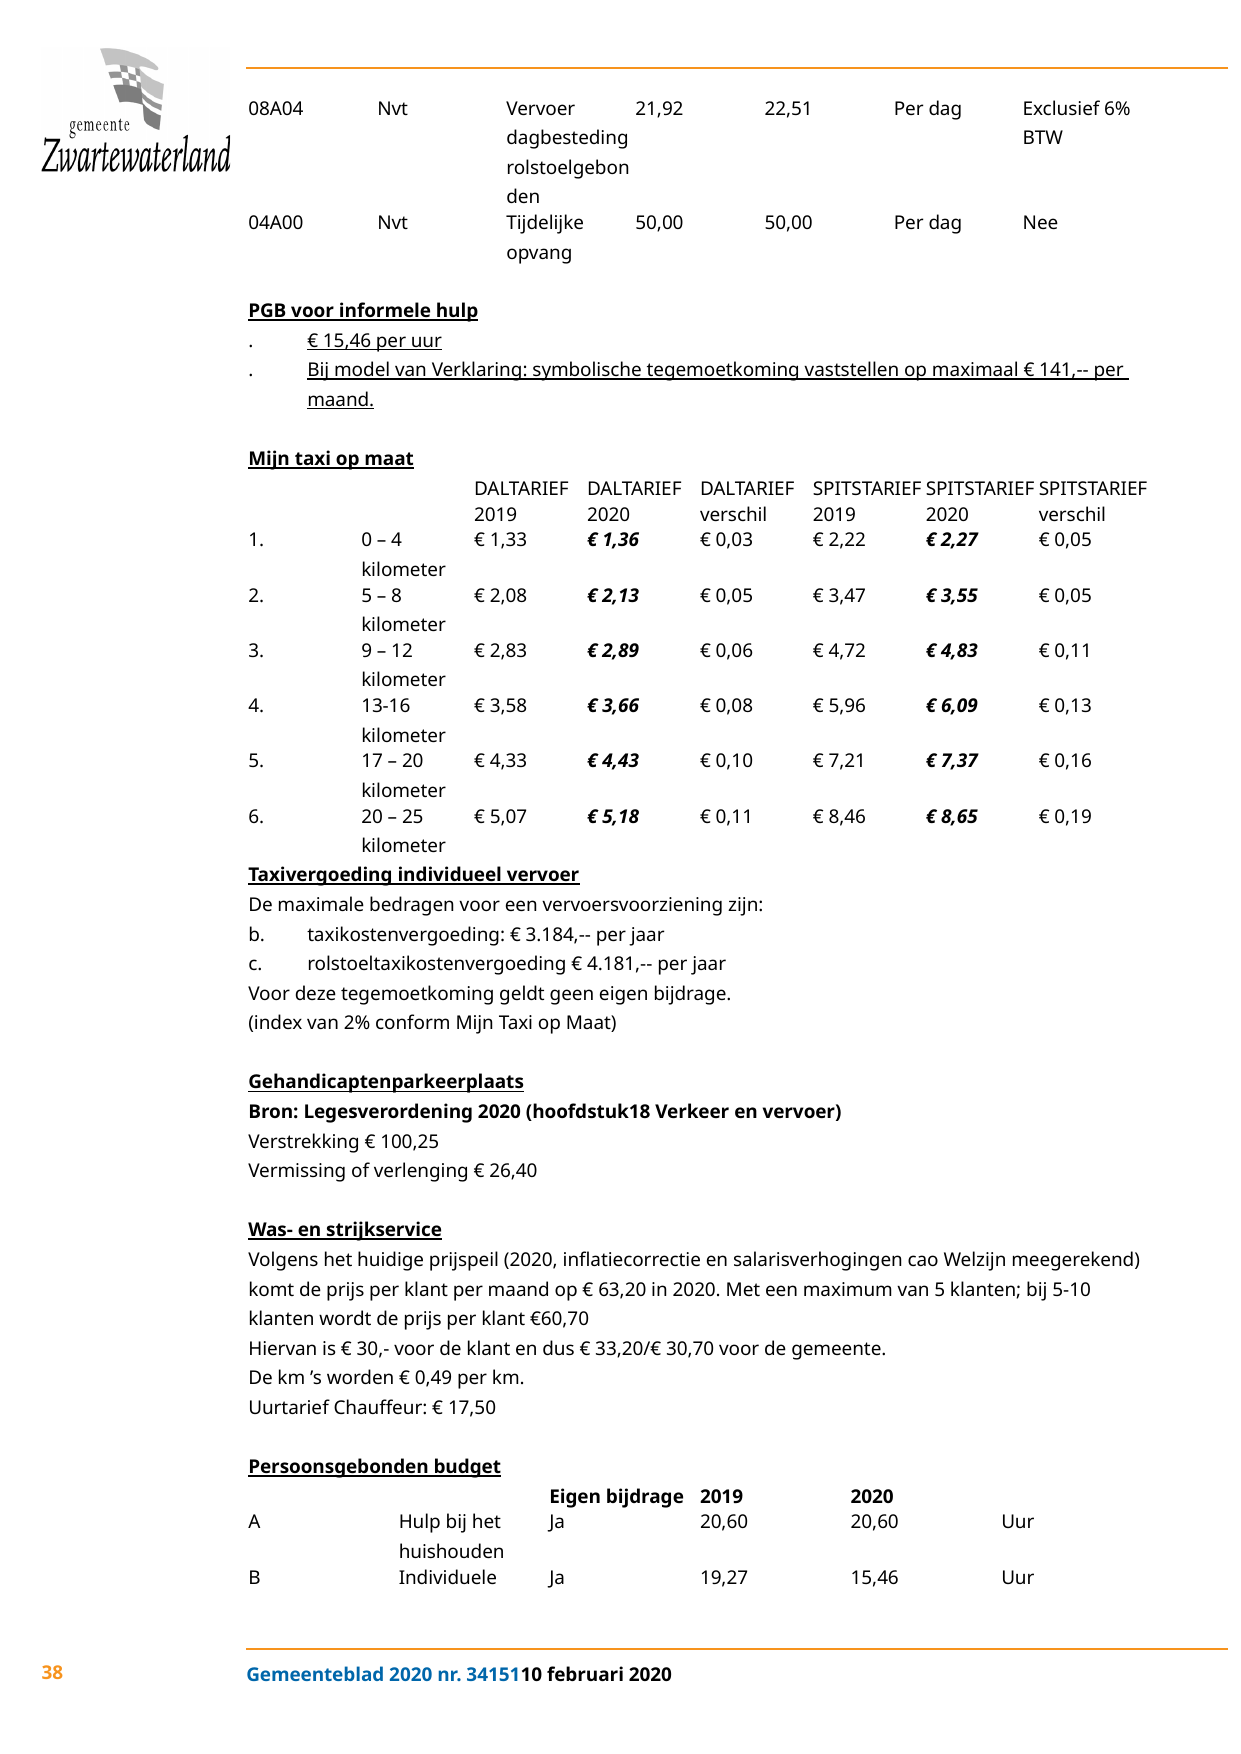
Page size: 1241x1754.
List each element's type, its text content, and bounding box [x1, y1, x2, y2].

table_header [361, 475, 474, 501]
table_cell 19,27 [700, 1564, 850, 1590]
table_cell 4. [248, 693, 361, 748]
text Bron: Legesverordening 2020 (hoofdstuk18 Verkeer en vervoer) [248, 1098, 1152, 1124]
text Hiervan is € 30,- voor de klant en dus € 33,20/€ 30,70 voor de gemeente. [248, 1335, 1152, 1361]
table_cell € 2,27 [926, 526, 1038, 582]
table_cell 2019 [474, 501, 587, 526]
table_cell € 2,13 [587, 582, 700, 637]
table_cell 50,00 [764, 209, 893, 264]
table_cell € 0,19 [1039, 803, 1152, 858]
table_cell € 2,89 [587, 637, 700, 692]
table_cell Per dag [894, 95, 1022, 209]
table_cell Exclusief 6% BTW [1023, 95, 1152, 209]
table_header Eigen bijdrage [549, 1483, 700, 1509]
table_cell 1. [248, 526, 361, 582]
table_cell € 0,03 [700, 526, 813, 582]
table_header [248, 475, 361, 501]
table_cell 15,46 [850, 1564, 1001, 1590]
table_cell € 2,83 [474, 637, 587, 692]
text Taxivergoeding individueel vervoer [248, 862, 1152, 887]
table_cell B [248, 1564, 398, 1590]
text Gehandicaptenparkeerplaats [248, 1069, 1152, 1094]
table_cell Vervoer dagbesteding rolstoelgebonden [506, 95, 635, 209]
table_cell Hulp bij het huishouden [399, 1509, 549, 1564]
table_header [1001, 1483, 1152, 1509]
table_cell Uur [1001, 1509, 1152, 1564]
table_cell A [248, 1509, 398, 1564]
table_cell verschil [700, 501, 813, 526]
table_cell € 4,43 [587, 748, 700, 803]
table_cell € 3,58 [474, 693, 587, 748]
text (index van 2% conform Mijn Taxi op Maat) [248, 1009, 1152, 1035]
table_cell € 0,05 [1039, 582, 1152, 637]
table_cell Per dag [894, 209, 1022, 264]
table_cell verschil [1039, 501, 1152, 526]
table_cell Ja [549, 1509, 700, 1564]
text Persoonsgebonden budget [248, 1453, 1152, 1479]
table_header SPITSTARIEF [1039, 475, 1152, 501]
text Mijn taxi op maat [248, 445, 1152, 471]
table_cell € 0,10 [700, 748, 813, 803]
text De maximale bedragen voor een vervoersvoorziening zijn: [248, 891, 1152, 917]
table_cell € 3,47 [813, 582, 926, 637]
table_cell 17 – 20 kilometer [361, 748, 474, 803]
table_header [248, 1483, 398, 1509]
table_cell 21,92 [635, 95, 764, 209]
table_cell € 2,08 [474, 582, 587, 637]
table_header SPITSTARIEF [813, 475, 926, 501]
text Volgens het huidige prijspeil (2020, inflatiecorrectie en salarisverhogingen cao Welzijn meegerekend) komt de prijs per klant per maand op € 63,20 in 2020. Met een maximum van 5 klanten; bij 5-10 klanten wordt de prijs per klant €60,70 [248, 1246, 1152, 1331]
table_cell 50,00 [635, 209, 764, 264]
table_cell € 5,96 [813, 693, 926, 748]
table_cell € 2,22 [813, 526, 926, 582]
table_cell 5. [248, 748, 361, 803]
table_header [399, 1483, 549, 1509]
table_cell € 0,05 [1039, 526, 1152, 582]
table_cell € 5,07 [474, 803, 587, 858]
list rolstoeltaxikostenvergoeding € 4.181,-- per jaar [248, 950, 1152, 976]
text Was- en strijkservice [248, 1217, 1152, 1242]
table_cell Nvt [377, 209, 506, 264]
table_cell 20,60 [700, 1509, 850, 1564]
table_cell € 5,18 [587, 803, 700, 858]
text De km ’s worden € 0,49 per km. [248, 1364, 1152, 1390]
table_cell 3. [248, 637, 361, 692]
table_cell Nvt [377, 95, 506, 209]
table_cell Ja [549, 1564, 700, 1590]
table_cell € 4,83 [926, 637, 1038, 692]
table_cell Uur [1001, 1564, 1152, 1590]
table_cell 6. [248, 803, 361, 858]
table_cell 9 – 12 kilometer [361, 637, 474, 692]
table_cell € 3,66 [587, 693, 700, 748]
table_cell € 0,05 [700, 582, 813, 637]
text Uurtarief Chauffeur: € 17,50 [248, 1394, 1152, 1420]
table_cell 2020 [926, 501, 1038, 526]
table_cell € 0,08 [700, 693, 813, 748]
table_cell 04A00 [248, 209, 377, 264]
table_cell € 4,72 [813, 637, 926, 692]
table_cell [248, 501, 361, 526]
text Vermissing of verlenging € 26,40 [248, 1157, 1152, 1183]
table_cell 22,51 [764, 95, 893, 209]
table_cell 13-16 kilometer [361, 693, 474, 748]
table_cell Tijdelijke opvang [506, 209, 635, 264]
table_cell 2019 [813, 501, 926, 526]
table_cell [361, 501, 474, 526]
table_cell € 1,36 [587, 526, 700, 582]
table_header 2019 [700, 1483, 850, 1509]
table_cell € 3,55 [926, 582, 1038, 637]
list € 15,46 per uur [248, 327, 1152, 353]
picture [41, 47, 231, 172]
text PGB voor informele hulp [248, 297, 1152, 323]
table_cell Nee [1023, 209, 1152, 264]
table_cell € 0,11 [1039, 637, 1152, 692]
table_cell € 0,11 [700, 803, 813, 858]
table_cell 2. [248, 582, 361, 637]
table_cell 08A04 [248, 95, 377, 209]
table_cell € 1,33 [474, 526, 587, 582]
text Verstrekking € 100,25 [248, 1128, 1152, 1153]
table_cell 20,60 [850, 1509, 1001, 1564]
table_header SPITSTARIEF [926, 475, 1038, 501]
table_cell 0 – 4 kilometer [361, 526, 474, 582]
table_cell 2020 [587, 501, 700, 526]
table_header DALTARIEF [474, 475, 587, 501]
list Bij model van Verklaring: symbolische tegemoetkoming vaststellen op maximaal € 141,-- per maand. [248, 357, 1152, 412]
table_header DALTARIEF [700, 475, 813, 501]
table_cell 5 – 8 kilometer [361, 582, 474, 637]
table_header 2020 [850, 1483, 1001, 1509]
table_cell € 7,37 [926, 748, 1038, 803]
table_header DALTARIEF [587, 475, 700, 501]
table_cell € 0,13 [1039, 693, 1152, 748]
table_cell € 0,06 [700, 637, 813, 692]
table_cell € 7,21 [813, 748, 926, 803]
table_cell € 8,65 [926, 803, 1038, 858]
table_cell € 8,46 [813, 803, 926, 858]
table_cell € 6,09 [926, 693, 1038, 748]
list taxikostenvergoeding: € 3.184,-- per jaar [248, 921, 1152, 946]
table_cell € 4,33 [474, 748, 587, 803]
table_cell Individuele [399, 1564, 549, 1590]
table_cell € 0,16 [1039, 748, 1152, 803]
table_cell 20 – 25 kilometer [361, 803, 474, 858]
text Voor deze tegemoetkoming geldt geen eigen bijdrage. [248, 980, 1152, 1006]
